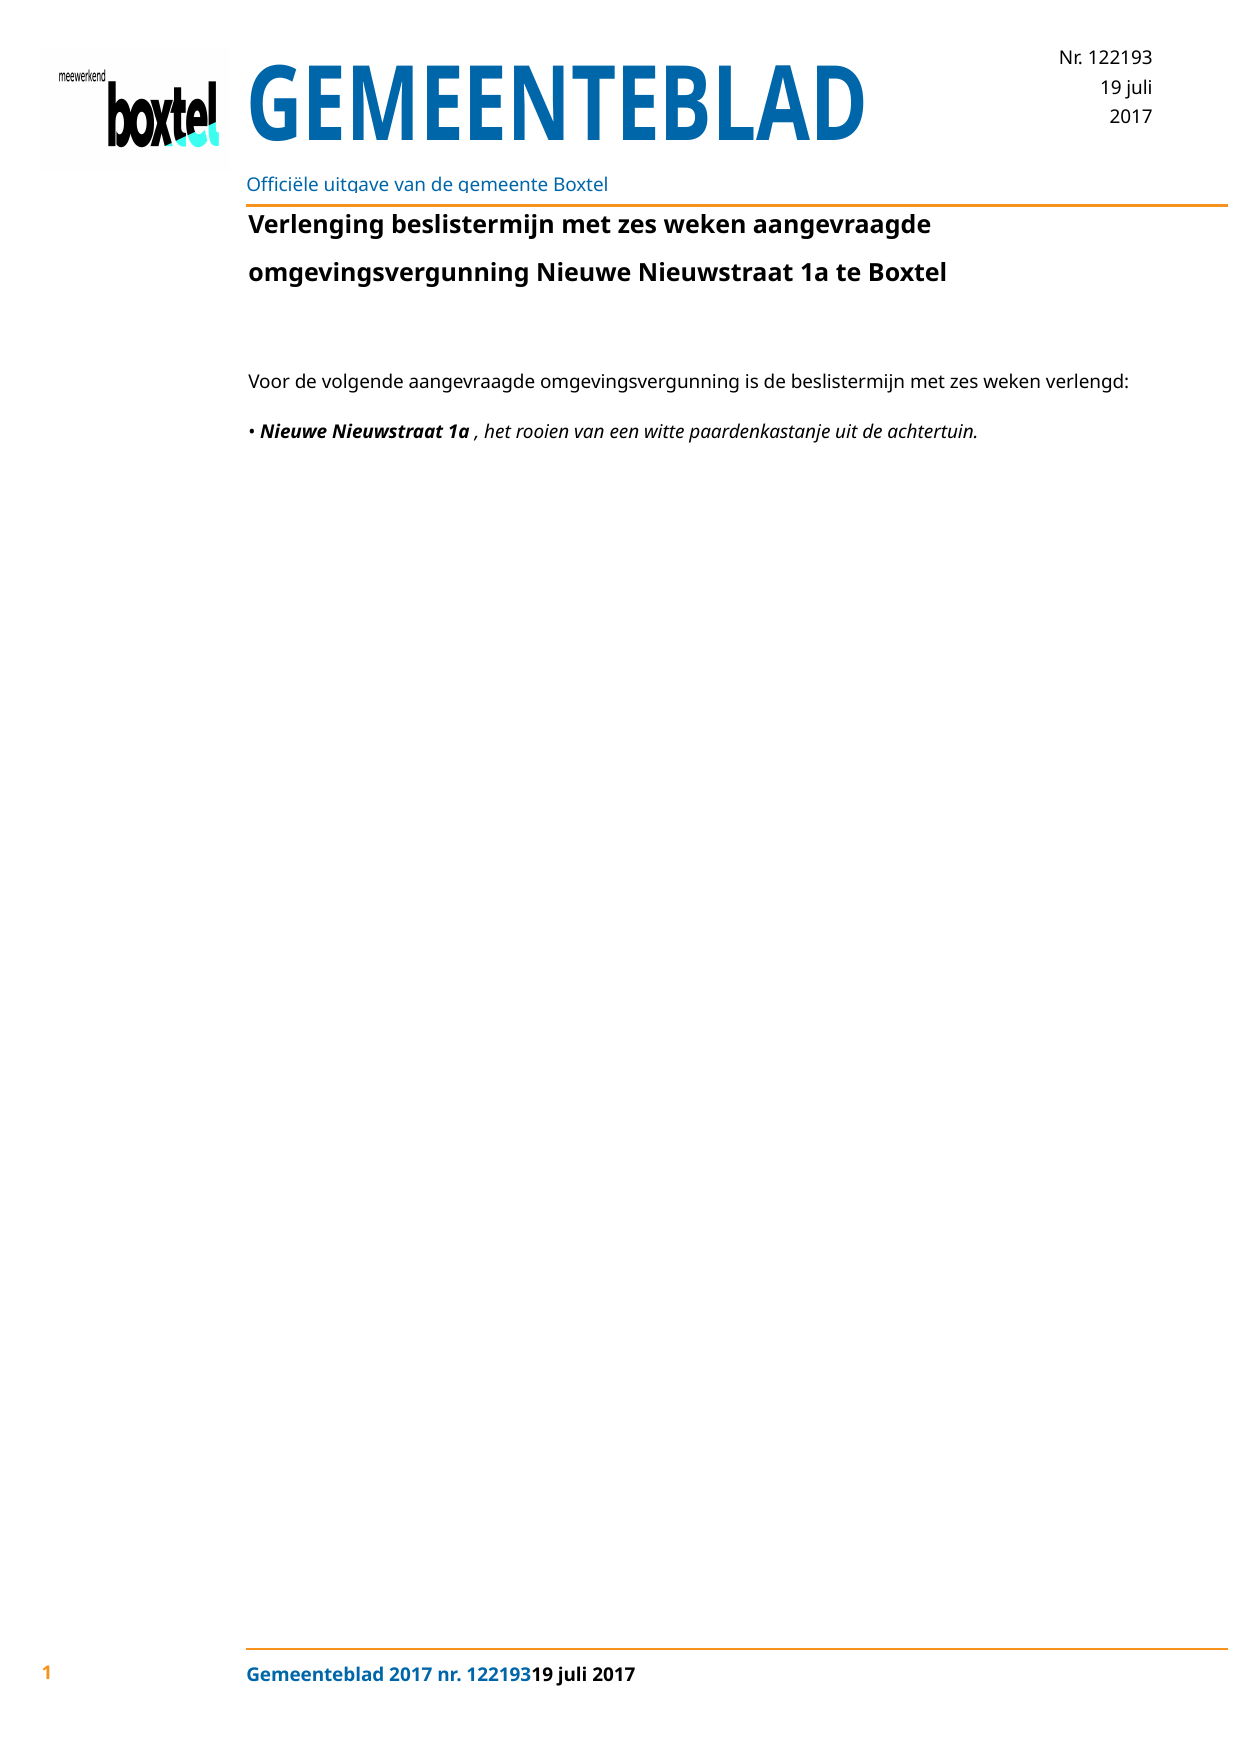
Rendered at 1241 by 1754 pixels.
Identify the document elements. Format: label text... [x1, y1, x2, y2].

text Verlenging beslistermijn met zes weken aangevraagde omgevingsvergunning Nieuwe Nieuwstraat 1a te Boxtel [248, 207, 1152, 288]
picture [41, 47, 231, 172]
text • Nieuwe Nieuwstraat 1a , het rooien van een witte paardenkastanje uit de achtertuin. [248, 419, 1152, 444]
text Voor de volgende aangevraagde omgevingsvergunning is de beslistermijn met zes weken verlengd: [248, 368, 1152, 394]
